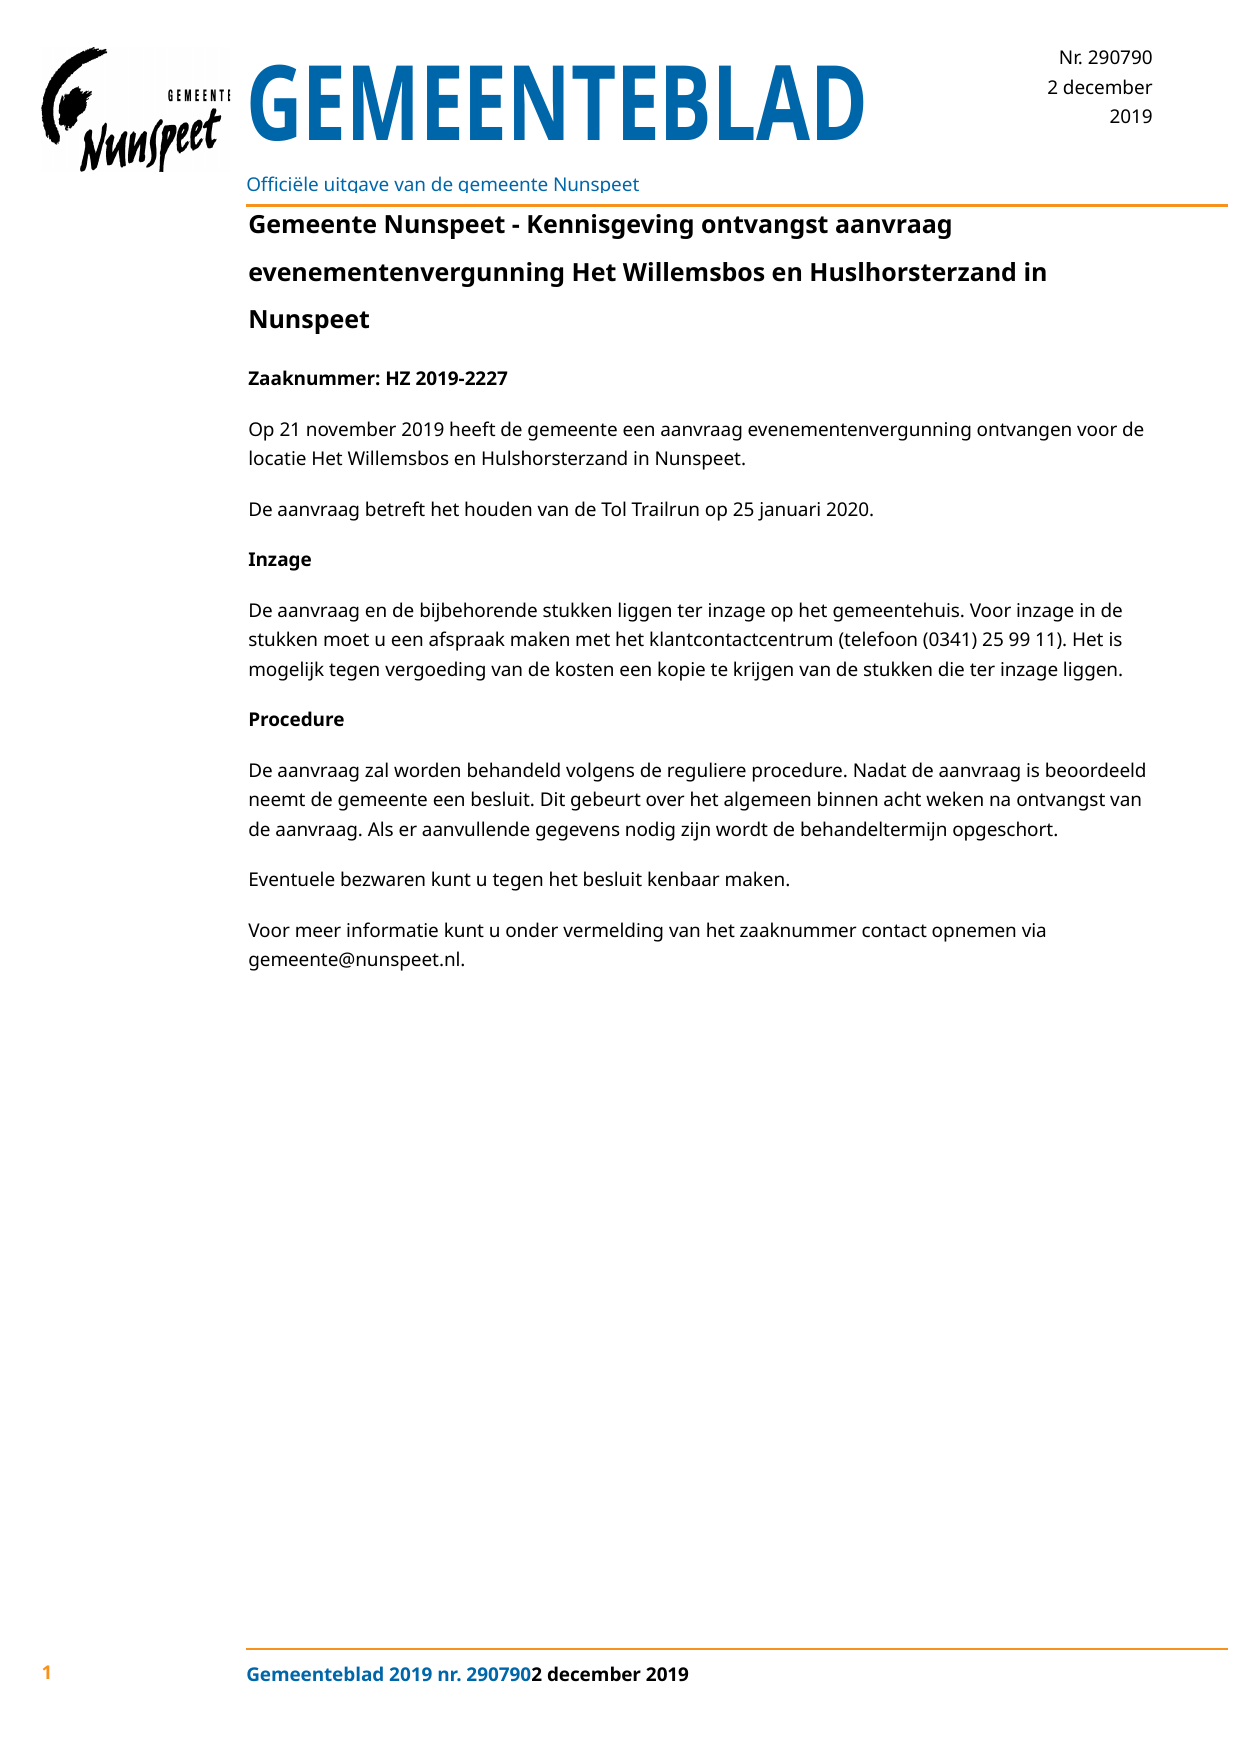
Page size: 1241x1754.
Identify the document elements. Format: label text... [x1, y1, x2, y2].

text De aanvraag zal worden behandeld volgens de reguliere procedure. Nadat de aanvraag is beoordeeld neemt de gemeente een besluit. Dit gebeurt over het algemeen binnen acht weken na ontvangst van de aanvraag. Als er aanvullende gegevens nodig zijn wordt de behandeltermijn opgeschort. [248, 757, 1152, 842]
text Procedure [248, 706, 1152, 732]
text Eventuele bezwaren kunt u tegen het besluit kenbaar maken. [248, 866, 1152, 892]
text Voor meer informatie kunt u onder vermelding van het zaaknummer contact opnemen via gemeente@nunspeet.nl. [248, 917, 1152, 972]
picture [41, 47, 231, 172]
text Zaaknummer: HZ 2019-2227 [248, 366, 1152, 391]
text De aanvraag betreft het houden van de Tol Trailrun op 25 januari 2020. [248, 496, 1152, 522]
text Inzage [248, 546, 1152, 572]
text Gemeente Nunspeet - Kennisgeving ontvangst aanvraag evenementenvergunning Het Willemsbos en Huslhorsterzand in Nunspeet [248, 207, 1152, 336]
text Op 21 november 2019 heeft de gemeente een aanvraag evenementenvergunning ontvangen voor de locatie Het Willemsbos en Hulshorsterzand in Nunspeet. [248, 416, 1152, 471]
text De aanvraag en de bijbehorende stukken liggen ter inzage op het gemeentehuis. Voor inzage in de stukken moet u een afspraak maken met het klantcontactcentrum (telefoon (0341) 25 99 11). Het is mogelijk tegen vergoeding van de kosten een kopie te krijgen van de stukken die ter inzage liggen. [248, 597, 1152, 682]
